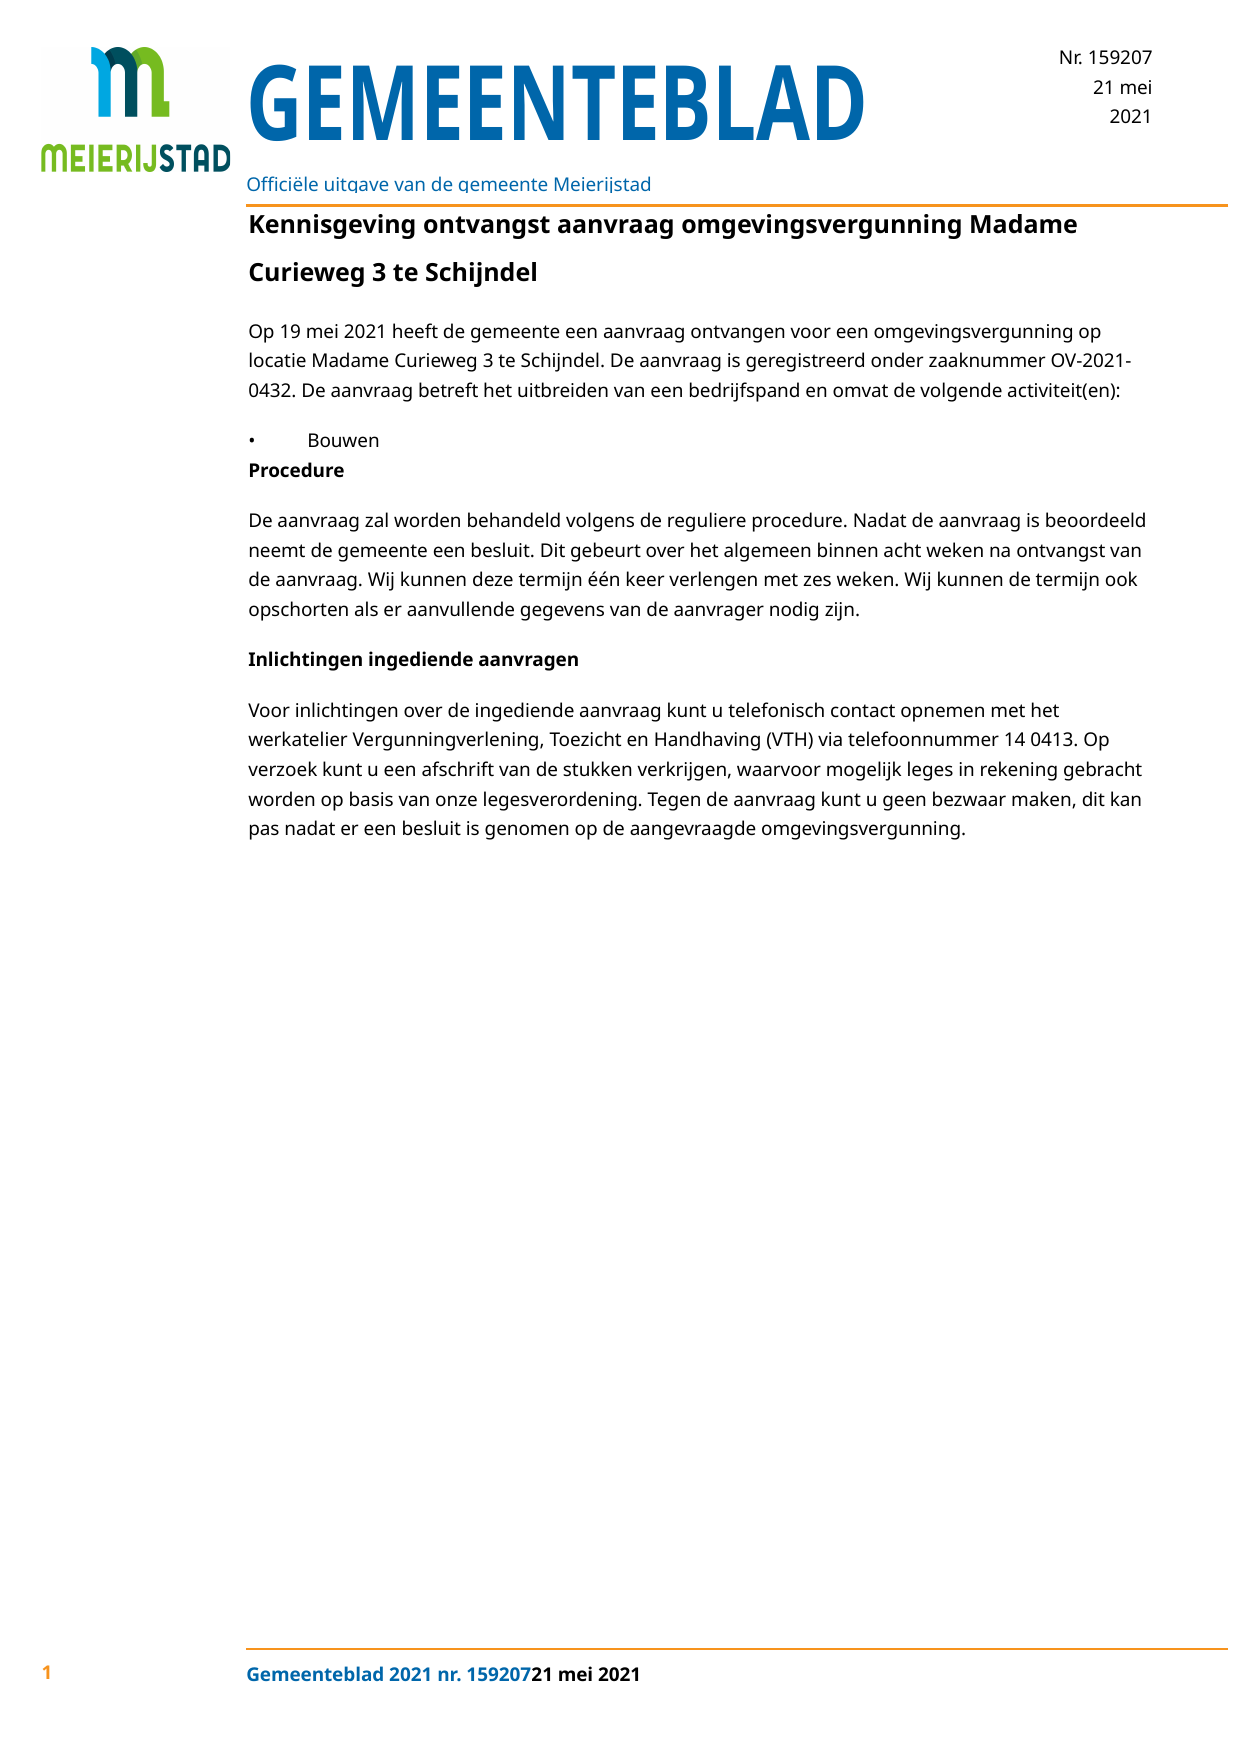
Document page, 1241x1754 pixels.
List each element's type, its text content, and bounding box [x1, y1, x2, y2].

text Inlichtingen ingediende aanvragen [248, 647, 1152, 672]
text De aanvraag zal worden behandeld volgens de reguliere procedure. Nadat de aanvraag is beoordeeld neemt de gemeente een besluit. Dit gebeurt over het algemeen binnen acht weken na ontvangst van de aanvraag. Wij kunnen deze termijn één keer verlengen met zes weken. Wij kunnen de termijn ook opschorten als er aanvullende gegevens van de aanvrager nodig zijn. [248, 507, 1152, 622]
text Procedure [248, 457, 1152, 483]
text Op 19 mei 2021 heeft de gemeente een aanvraag ontvangen voor een omgevingsvergunning op locatie Madame Curieweg 3 te Schijndel. De aanvraag is geregistreerd onder zaaknummer OV-2021-0432. De aanvraag betreft het uitbreiden van een bedrijfspand en omvat de volgende activiteit(en): [248, 318, 1152, 403]
text Voor inlichtingen over de ingediende aanvraag kunt u telefonisch contact opnemen met het werkatelier Vergunningverlening, Toezicht en Handhaving (VTH) via telefoonnummer 14 0413. Op verzoek kunt u een afschrift van de stukken verkrijgen, waarvoor mogelijk leges in rekening gebracht worden op basis van onze legesverordening. Tegen de aanvraag kunt u geen bezwaar maken, dit kan pas nadat er een besluit is genomen op de aangevraagde omgevingsvergunning. [248, 697, 1152, 841]
list Bouwen [248, 427, 1152, 453]
picture [41, 47, 231, 172]
text Kennisgeving ontvangst aanvraag omgevingsvergunning Madame Curieweg 3 te Schijndel [248, 207, 1152, 288]
